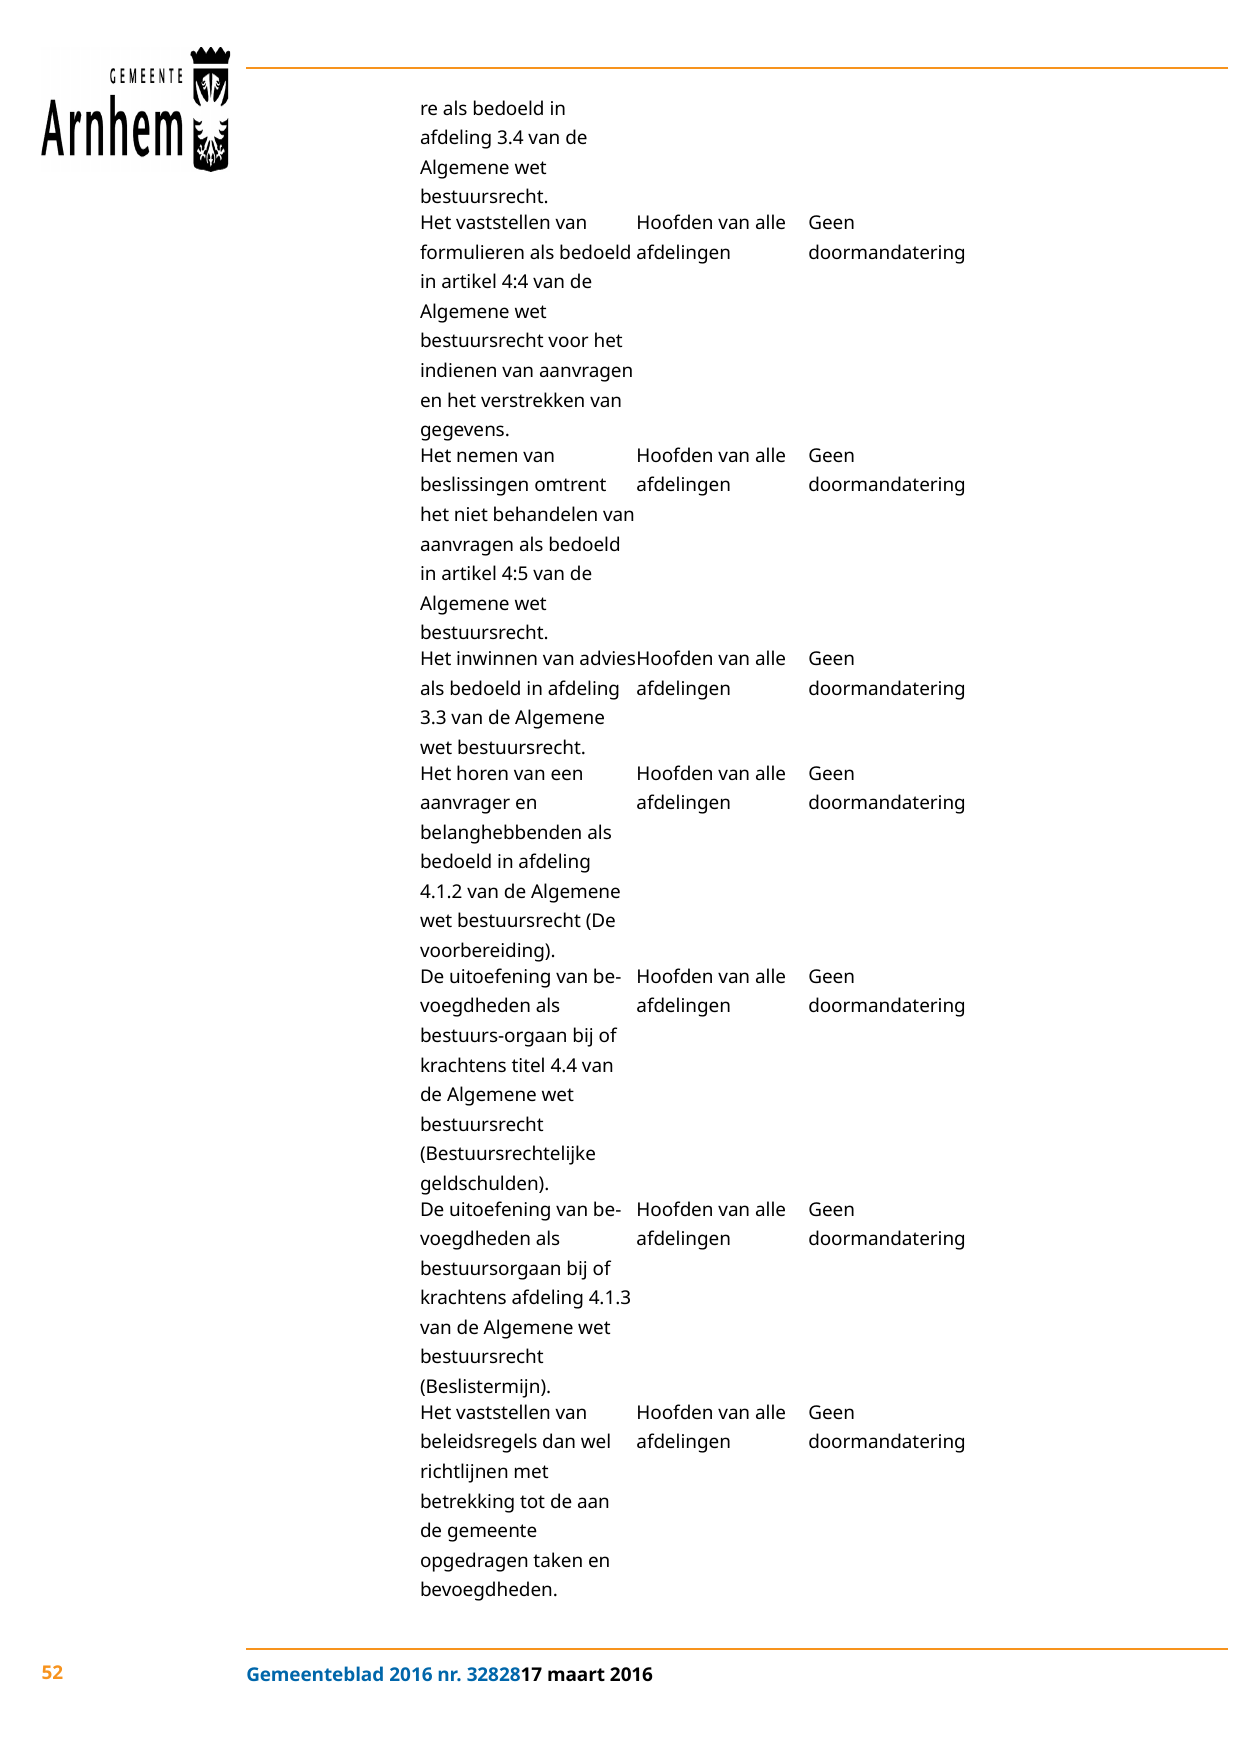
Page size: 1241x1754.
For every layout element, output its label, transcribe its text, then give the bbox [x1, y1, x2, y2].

table_cell Geen doormandatering [808, 442, 980, 645]
picture [41, 47, 231, 172]
table_cell Geen doormandatering [808, 760, 980, 963]
table_cell [248, 1196, 420, 1399]
table_cell Het nemen van beslissingen omtrent het niet behandelen van aanvragen als bedoeld in artikel 4:5 van de Algemene wet bestuursrecht. [420, 442, 636, 645]
table_cell [980, 963, 1152, 1196]
table_cell [248, 209, 420, 442]
table_cell [980, 645, 1152, 760]
table_cell Geen doormandatering [808, 209, 980, 442]
table_cell De uitoefening van be-voegdheden als bestuurs-orgaan bij of krachtens titel 4.4 van de Algemene wet bestuursrecht (Bestuursrechtelijke geldschulden). [420, 963, 636, 1196]
table_cell [980, 442, 1152, 645]
table_cell De uitoefening van be-voegdheden als bestuursorgaan bij of krachtens afdeling 4.1.3 van de Algemene wet bestuursrecht (Beslistermijn). [420, 1196, 636, 1399]
table_cell Geen doormandatering [808, 1196, 980, 1399]
table_cell Hoofden van alle afdelingen [636, 963, 808, 1196]
table_cell [248, 963, 420, 1196]
table_cell Hoofden van alle afdelingen [636, 1196, 808, 1399]
table_cell Hoofden van alle afdelingen [636, 209, 808, 442]
table_cell Het horen van een aanvrager en belanghebbenden als bedoeld in afdeling 4.1.2 van de Algemene wet bestuursrecht (De voorbereiding). [420, 760, 636, 963]
table_cell Hoofden van alle afdelingen [636, 760, 808, 963]
table_cell [980, 1399, 1152, 1602]
table_cell [808, 95, 980, 209]
table_cell Geen doormandatering [808, 645, 980, 760]
table_cell [248, 760, 420, 963]
table_cell [248, 442, 420, 645]
table_cell Hoofden van alle afdelingen [636, 1399, 808, 1602]
table_cell re als bedoeld in afdeling 3.4 van de Algemene wet bestuursrecht. [420, 95, 636, 209]
table_cell [636, 95, 808, 209]
table_cell Hoofden van alle afdelingen [636, 645, 808, 760]
table_cell [980, 760, 1152, 963]
table_cell Het vaststellen van formulieren als bedoeld in artikel 4:4 van de Algemene wet bestuursrecht voor het indienen van aanvragen en het verstrekken van gegevens. [420, 209, 636, 442]
table_cell [980, 1196, 1152, 1399]
table_cell [980, 95, 1152, 209]
table_cell [248, 1399, 420, 1602]
table_cell Geen doormandatering [808, 1399, 980, 1602]
table_cell [248, 95, 420, 209]
table_cell [980, 209, 1152, 442]
table_cell Het inwinnen van advies als bedoeld in afdeling 3.3 van de Algemene wet bestuursrecht. [420, 645, 636, 760]
table_cell [248, 645, 420, 760]
table_cell Hoofden van alle afdelingen [636, 442, 808, 645]
table_cell Het vaststellen van beleidsregels dan wel richtlijnen met betrekking tot de aan de gemeente opgedragen taken en bevoegdheden. [420, 1399, 636, 1602]
table_cell Geen doormandatering [808, 963, 980, 1196]
